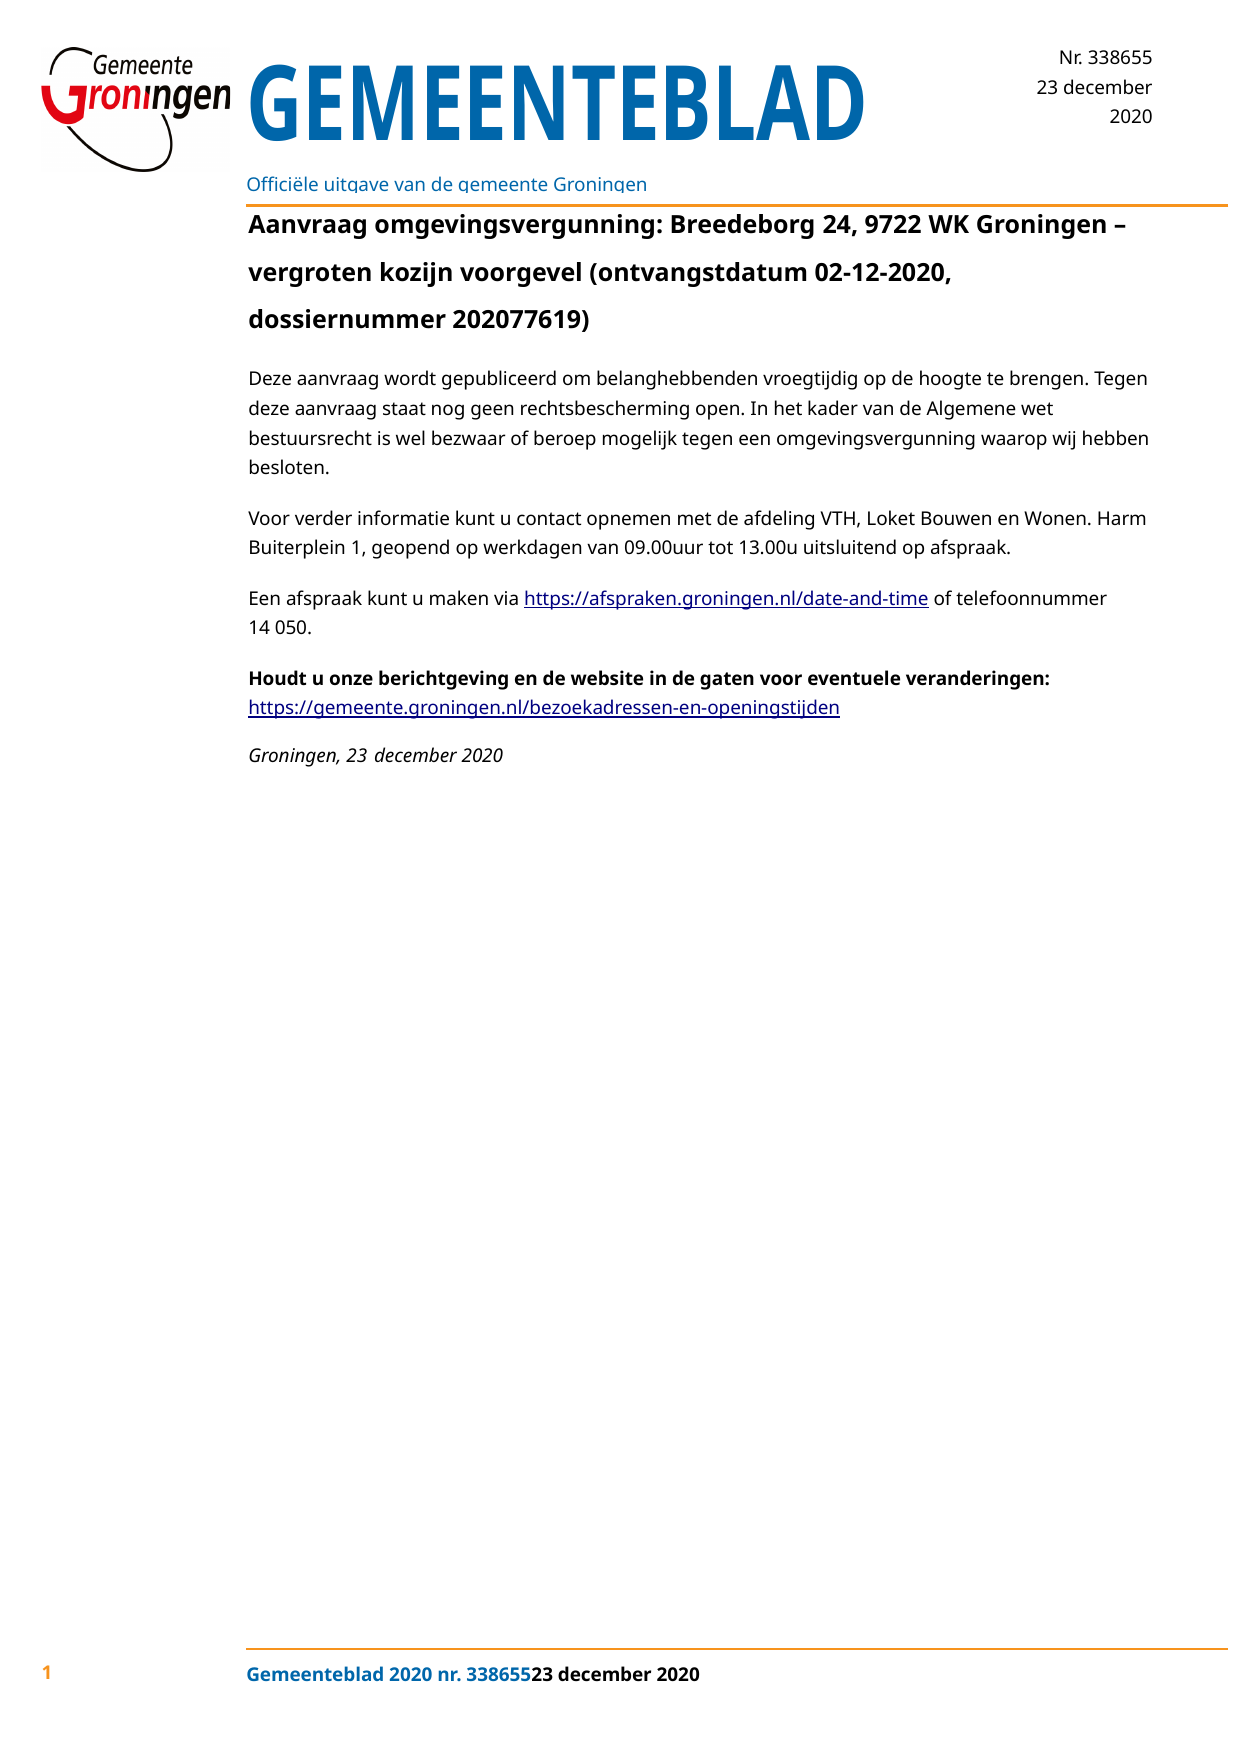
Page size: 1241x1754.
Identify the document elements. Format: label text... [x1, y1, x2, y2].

picture [41, 47, 231, 172]
text Deze aanvraag wordt gepubliceerd om belanghebbenden vroegtijdig op de hoogte te brengen. Tegen deze aanvraag staat nog geen rechtsbescherming open. In het kader van de Algemene wet bestuursrecht is wel bezwaar of beroep mogelijk tegen een omgevingsvergunning waarop wij hebben besloten. [248, 366, 1152, 480]
text Houdt u onze berichtgeving en de website in de gaten voor eventuele veranderingen: https://gemeente.groningen.nl/bezoekadressen-en-openingstijden [248, 665, 1152, 720]
text Voor verder informatie kunt u contact opnemen met de afdeling VTH, Loket Bouwen en Wonen. Harm Buiterplein 1, geopend op werkdagen van 09.00uur tot 13.00u uitsluitend op afspraak. [248, 505, 1152, 560]
text Een afspraak kunt u maken via https://afspraken.groningen.nl/date-and-time of telefoonnummer 14 050. [248, 585, 1152, 640]
text Aanvraag omgevingsvergunning: Breedeborg 24, 9722 WK Groningen – vergroten kozijn voorgevel (ontvangstdatum 02-12-2020, dossiernummer 202077619) [248, 207, 1152, 336]
text Groningen, 23 december 2020 [248, 742, 1152, 768]
